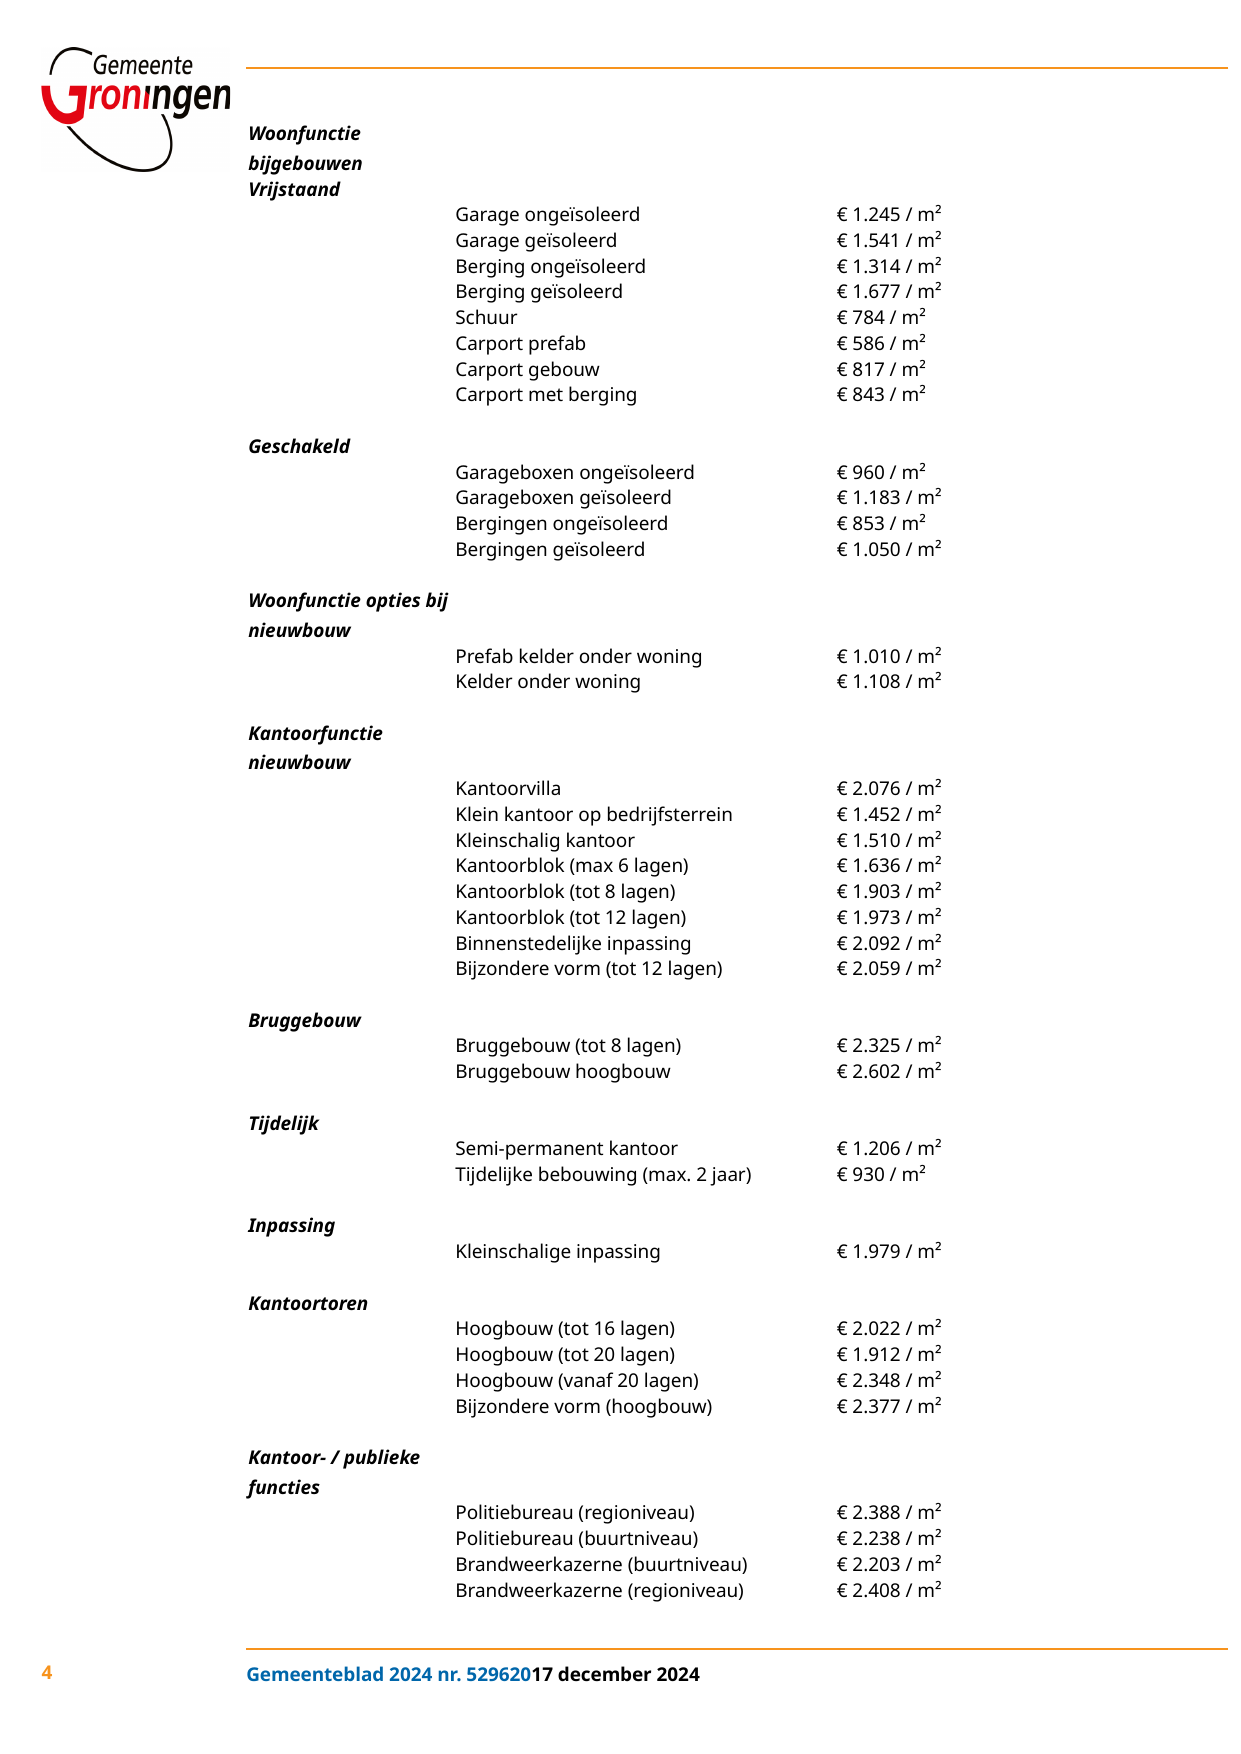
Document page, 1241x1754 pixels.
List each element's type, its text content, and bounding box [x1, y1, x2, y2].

table_cell Brandweerkazerne (regioniveau) [455, 1577, 837, 1602]
table_cell Kelder onder woning [455, 669, 837, 694]
table_cell Kantoorblok (tot 12 lagen) [455, 904, 837, 930]
table_cell € 1.108 / m² [837, 669, 1152, 694]
table_cell Binnenstedelijke inpassing [455, 930, 837, 955]
table_cell [248, 408, 455, 433]
table_cell [248, 1419, 455, 1444]
table_cell [455, 1444, 837, 1499]
table_cell € 1.245 / m² [837, 202, 1152, 227]
table_cell Woonfunctie bijgebouwen [248, 121, 455, 176]
table_cell [837, 1290, 1152, 1316]
table_cell Bergingen ongeïsoleerd [455, 510, 837, 536]
table_cell Hoogbouw (vanaf 20 lagen) [455, 1367, 837, 1393]
table_cell [455, 176, 837, 202]
table_cell [248, 305, 455, 330]
table_cell [248, 853, 455, 878]
table_cell [455, 981, 837, 1007]
table_cell € 1.973 / m² [837, 904, 1152, 930]
table_cell [248, 1393, 455, 1418]
table_cell € 2.059 / m² [837, 955, 1152, 981]
table_cell Politiebureau (buurtniveau) [455, 1525, 837, 1551]
table_cell Berging ongeïsoleerd [455, 253, 837, 279]
table_cell € 2.348 / m² [837, 1367, 1152, 1393]
table_cell [455, 720, 837, 775]
table_cell € 2.377 / m² [837, 1393, 1152, 1418]
table_cell € 2.602 / m² [837, 1058, 1152, 1084]
table_cell [248, 1367, 455, 1393]
table_cell [248, 904, 455, 930]
table_cell [248, 202, 455, 227]
table_cell [455, 433, 837, 459]
table_cell € 1.541 / m² [837, 227, 1152, 253]
table_cell Bergingen geïsoleerd [455, 536, 837, 562]
table_cell [248, 562, 455, 587]
table_cell Carport gebouw [455, 356, 837, 382]
table_cell [248, 253, 455, 279]
table_cell Berging geïsoleerd [455, 279, 837, 304]
table_cell [248, 1577, 455, 1602]
table_cell € 843 / m² [837, 382, 1152, 407]
table_cell [248, 694, 455, 720]
table_cell € 1.050 / m² [837, 536, 1152, 562]
table_cell [248, 95, 455, 121]
table_cell [248, 1033, 455, 1058]
table_cell [837, 1084, 1152, 1110]
table_cell Carport prefab [455, 330, 837, 356]
table_cell Prefab kelder onder woning [455, 643, 837, 668]
table_cell [455, 1213, 837, 1238]
table_cell [248, 536, 455, 562]
table_cell [837, 1007, 1152, 1033]
table_cell € 1.010 / m² [837, 643, 1152, 668]
table_cell Bijzondere vorm (tot 12 lagen) [455, 955, 837, 981]
table_cell [837, 1213, 1152, 1238]
table_cell € 1.636 / m² [837, 853, 1152, 878]
table_cell [248, 1316, 455, 1341]
table_cell € 2.325 / m² [837, 1033, 1152, 1058]
table_cell Kantoor- / publieke functies [248, 1444, 455, 1499]
table_cell Schuur [455, 305, 837, 330]
table_cell [455, 1187, 837, 1213]
table_cell € 1.206 / m² [837, 1136, 1152, 1161]
table_cell [248, 1239, 455, 1264]
table_cell Kantoortoren [248, 1290, 455, 1316]
table_cell € 1.314 / m² [837, 253, 1152, 279]
table_cell [455, 694, 837, 720]
table_cell [248, 1161, 455, 1187]
table_cell Brandweerkazerne (buurtniveau) [455, 1551, 837, 1577]
table_cell € 1.510 / m² [837, 827, 1152, 852]
table_cell Bijzondere vorm (hoogbouw) [455, 1393, 837, 1418]
table_cell € 817 / m² [837, 356, 1152, 382]
table_cell [248, 1500, 455, 1525]
table_cell Kantoorblok (tot 8 lagen) [455, 878, 837, 904]
table_cell [248, 930, 455, 955]
table_cell Vrijstaand [248, 176, 455, 202]
table_cell Garage ongeïsoleerd [455, 202, 837, 227]
table_cell € 2.203 / m² [837, 1551, 1152, 1577]
table_cell Kleinschalig kantoor [455, 827, 837, 852]
table_cell [837, 1110, 1152, 1136]
table_cell [837, 1264, 1152, 1290]
table_cell [455, 1084, 837, 1110]
table_cell [455, 1007, 837, 1033]
table_cell € 1.903 / m² [837, 878, 1152, 904]
table_cell € 2.022 / m² [837, 1316, 1152, 1341]
table_cell Kleinschalige inpassing [455, 1239, 837, 1264]
table_cell [455, 121, 837, 176]
table_cell [455, 1290, 837, 1316]
table_cell [455, 1264, 837, 1290]
table_cell [248, 1058, 455, 1084]
table_cell Garageboxen geïsoleerd [455, 485, 837, 510]
table_cell € 1.452 / m² [837, 801, 1152, 827]
table_cell Tijdelijke bebouwing (max. 2 jaar) [455, 1161, 837, 1187]
table_cell € 853 / m² [837, 510, 1152, 536]
table_cell Garageboxen ongeïsoleerd [455, 459, 837, 484]
table_cell € 1.979 / m² [837, 1239, 1152, 1264]
table_cell [837, 720, 1152, 775]
table_cell € 2.092 / m² [837, 930, 1152, 955]
table_cell [248, 459, 455, 484]
table_cell [455, 1110, 837, 1136]
table_cell Woonfunctie opties bij nieuwbouw [248, 588, 455, 643]
table_cell [837, 1419, 1152, 1444]
table_cell [248, 669, 455, 694]
table_cell Kantoorfunctie nieuwbouw [248, 720, 455, 775]
table_cell [837, 562, 1152, 587]
table_cell [248, 330, 455, 356]
table_cell [837, 694, 1152, 720]
table_cell € 586 / m² [837, 330, 1152, 356]
table_cell [248, 1341, 455, 1367]
table_cell [248, 643, 455, 668]
table_cell € 2.076 / m² [837, 775, 1152, 801]
table_cell [248, 1264, 455, 1290]
table_cell [837, 408, 1152, 433]
table_cell [248, 1525, 455, 1551]
table_cell Kantoorblok (max 6 lagen) [455, 853, 837, 878]
table_cell Politiebureau (regioniveau) [455, 1500, 837, 1525]
table_cell Bruggebouw hoogbouw [455, 1058, 837, 1084]
table_cell [455, 588, 837, 643]
table_cell Klein kantoor op bedrijfsterrein [455, 801, 837, 827]
table_cell [248, 510, 455, 536]
table_cell [248, 382, 455, 407]
table_cell [837, 433, 1152, 459]
table_cell [248, 1551, 455, 1577]
table_cell [248, 1084, 455, 1110]
table_cell [248, 485, 455, 510]
table_cell [837, 121, 1152, 176]
table_cell Geschakeld [248, 433, 455, 459]
table_cell Bruggebouw [248, 1007, 455, 1033]
table_cell € 2.408 / m² [837, 1577, 1152, 1602]
table_cell Tijdelijk [248, 1110, 455, 1136]
table_cell [248, 878, 455, 904]
table_cell € 960 / m² [837, 459, 1152, 484]
table_cell [248, 279, 455, 304]
table_cell Carport met berging [455, 382, 837, 407]
table_cell [837, 1187, 1152, 1213]
table_cell [455, 95, 837, 121]
table_cell Semi-permanent kantoor [455, 1136, 837, 1161]
table_cell [248, 227, 455, 253]
table_cell Hoogbouw (tot 16 lagen) [455, 1316, 837, 1341]
table_cell € 2.238 / m² [837, 1525, 1152, 1551]
table_cell [248, 1136, 455, 1161]
table_cell [248, 981, 455, 1007]
table_cell € 1.677 / m² [837, 279, 1152, 304]
picture [41, 47, 231, 172]
table_cell Bruggebouw (tot 8 lagen) [455, 1033, 837, 1058]
table_cell [837, 981, 1152, 1007]
table_cell [837, 588, 1152, 643]
table_cell [455, 408, 837, 433]
table_cell [837, 95, 1152, 121]
table_cell € 2.388 / m² [837, 1500, 1152, 1525]
table_cell [248, 775, 455, 801]
table_cell € 930 / m² [837, 1161, 1152, 1187]
table_cell [455, 1419, 837, 1444]
table_cell [837, 176, 1152, 202]
table_cell [248, 356, 455, 382]
table_cell € 1.183 / m² [837, 485, 1152, 510]
table_cell Garage geïsoleerd [455, 227, 837, 253]
table_cell Inpassing [248, 1213, 455, 1238]
table_cell Kantoorvilla [455, 775, 837, 801]
table_cell [248, 1187, 455, 1213]
table_cell [248, 955, 455, 981]
table_cell € 1.912 / m² [837, 1341, 1152, 1367]
table_cell [837, 1444, 1152, 1499]
table_cell € 784 / m² [837, 305, 1152, 330]
table_cell [248, 827, 455, 852]
table_cell Hoogbouw (tot 20 lagen) [455, 1341, 837, 1367]
table_cell [248, 801, 455, 827]
table_cell [455, 562, 837, 587]
